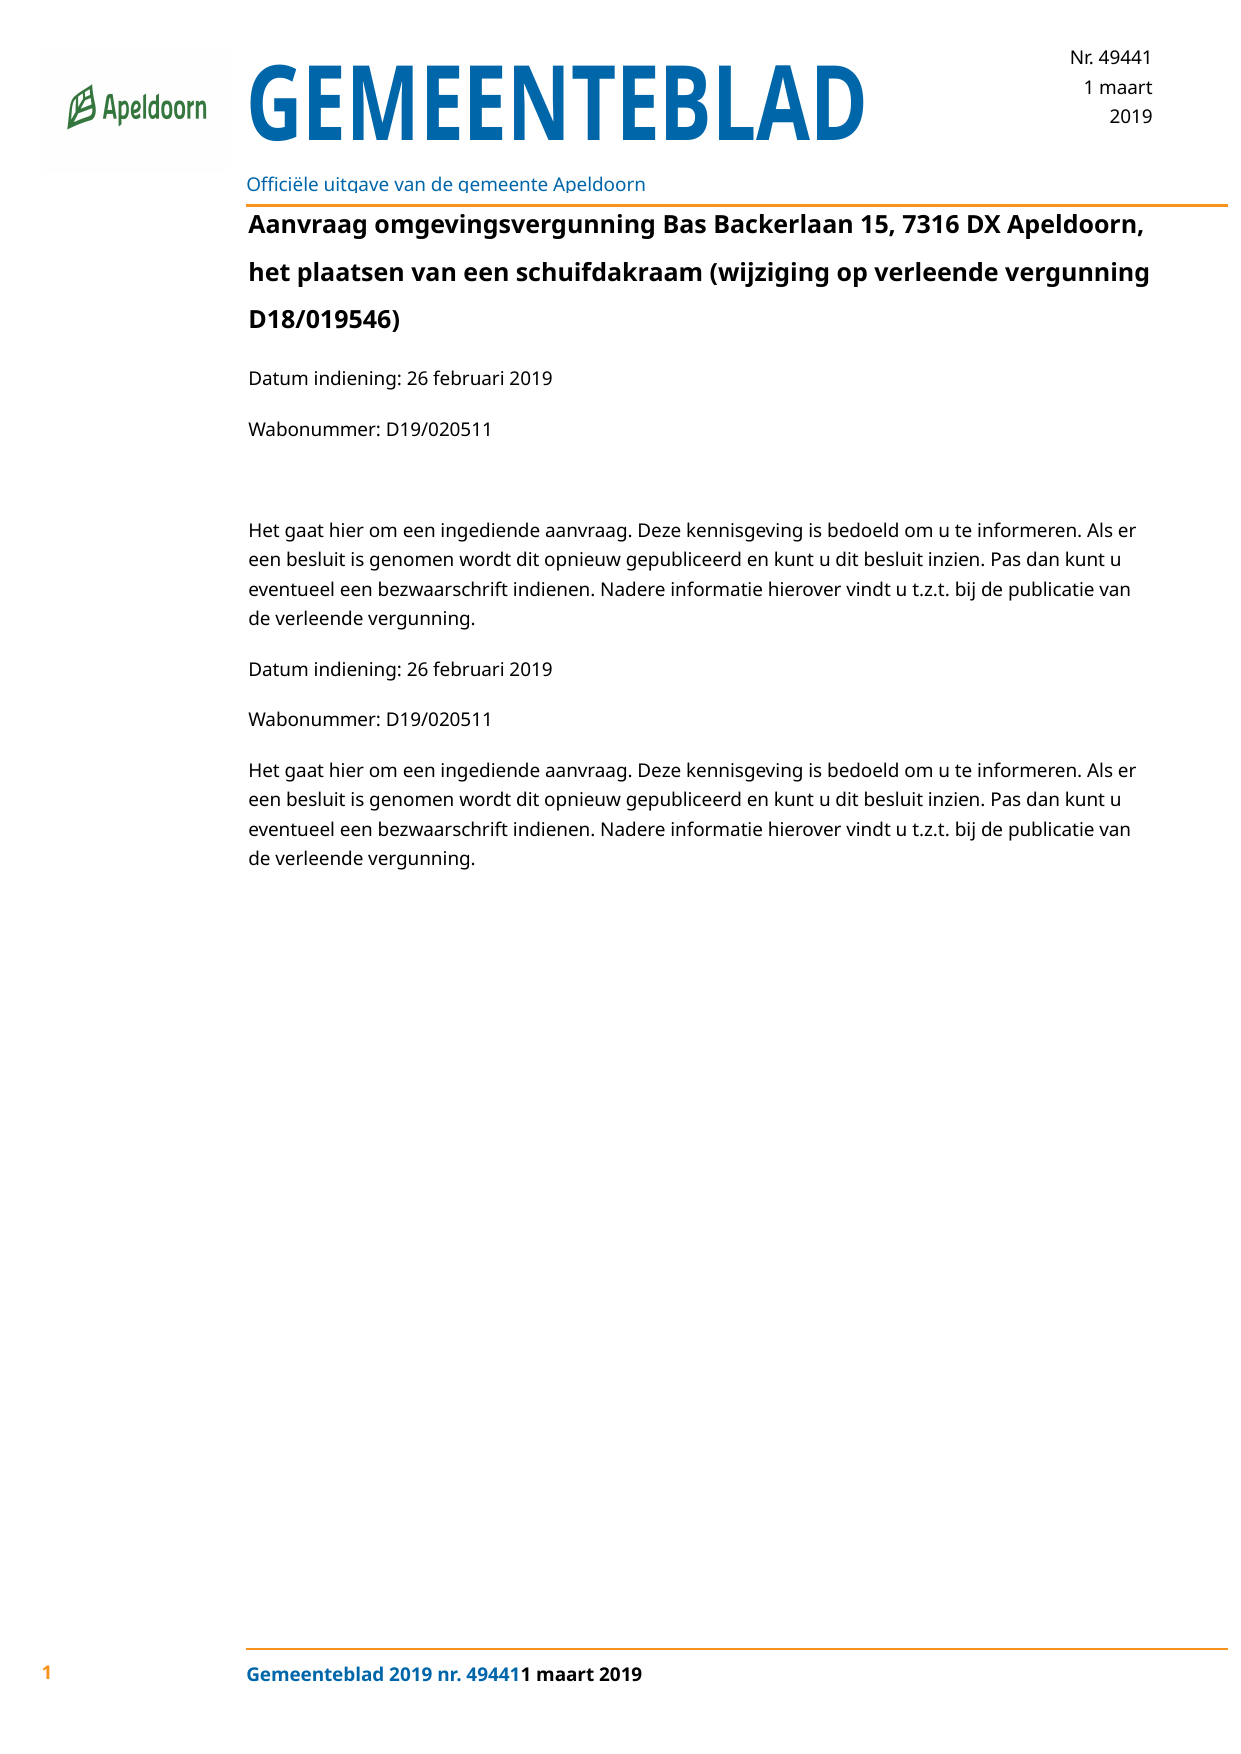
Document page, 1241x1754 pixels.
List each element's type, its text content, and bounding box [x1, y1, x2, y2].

text Wabonummer: D19/020511 [248, 706, 1152, 732]
text Aanvraag omgevingsvergunning Bas Backerlaan 15, 7316 DX Apeldoorn, het plaatsen van een schuifdakraam (wijziging op verleende vergunning D18/019546) [248, 207, 1152, 336]
text Datum indiening: 26 februari 2019 [248, 656, 1152, 682]
text Het gaat hier om een ingediende aanvraag. Deze kennisgeving is bedoeld om u te informeren. Als er een besluit is genomen wordt dit opnieuw gepubliceerd en kunt u dit besluit inzien. Pas dan kunt u eventueel een bezwaarschrift indienen. Nadere informatie hierover vindt u t.z.t. bij de publicatie van de verleende vergunning. [248, 757, 1152, 871]
picture [41, 47, 231, 172]
text Datum indiening: 26 februari 2019 [248, 366, 1152, 391]
text Wabonummer: D19/020511 [248, 416, 1152, 442]
text Het gaat hier om een ingediende aanvraag. Deze kennisgeving is bedoeld om u te informeren. Als er een besluit is genomen wordt dit opnieuw gepubliceerd en kunt u dit besluit inzien. Pas dan kunt u eventueel een bezwaarschrift indienen. Nadere informatie hierover vindt u t.z.t. bij de publicatie van de verleende vergunning. [248, 517, 1152, 631]
